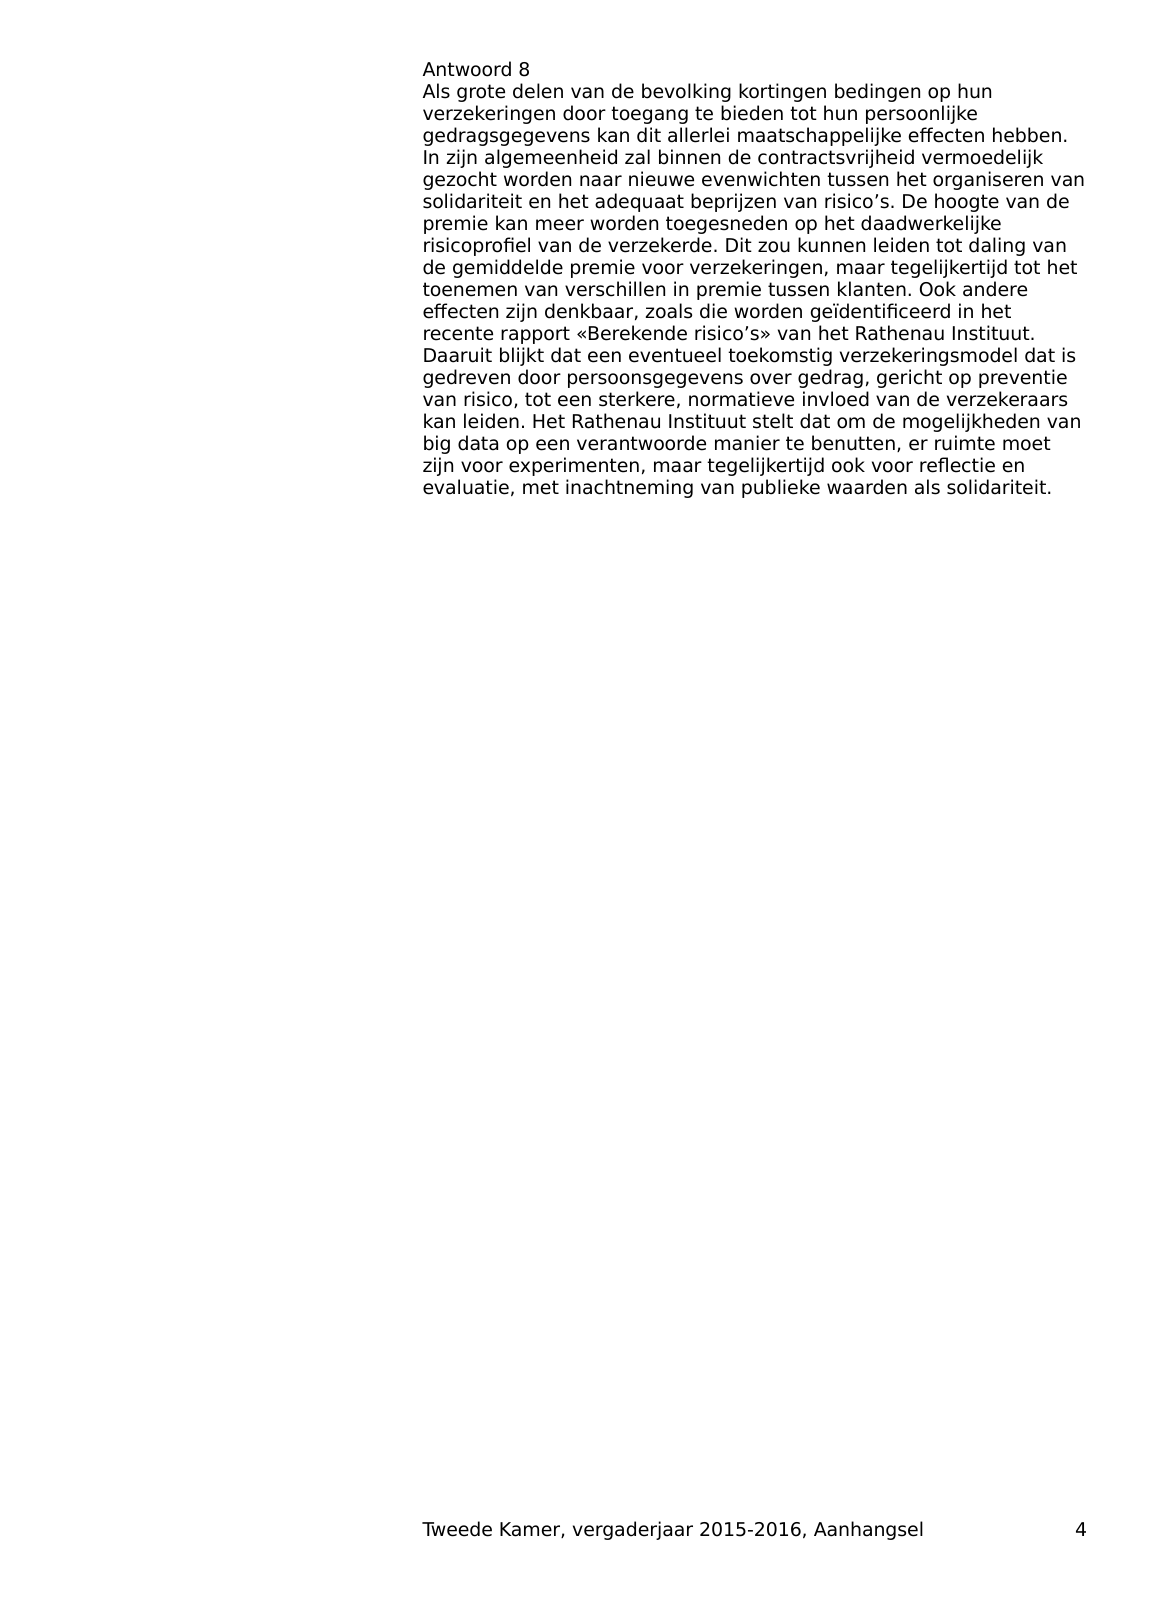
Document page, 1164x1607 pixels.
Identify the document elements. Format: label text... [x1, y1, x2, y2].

text Als grote delen van de bevolking kortingen bedingen op hun verzekeringen door toegang te bieden tot hun persoonlijke gedragsgegevens kan dit allerlei maatschappelijke effecten hebben. In zijn algemeenheid zal binnen de contractsvrijheid vermoedelijk gezocht worden naar nieuwe evenwichten tussen het organiseren van solidariteit en het adequaat beprijzen van risico’s. De hoogte van de premie kan meer worden toegesneden op het daadwerkelijke risicoprofiel van de verzekerde. Dit zou kunnen leiden tot daling van de gemiddelde premie voor verzekeringen, maar tegelijkertijd tot het toenemen van verschillen in premie tussen klanten. Ook andere effecten zijn denkbaar, zoals die worden geïdentificeerd in het recente rapport «Berekende risico’s» van het Rathenau Instituut. Daaruit blijkt dat een eventueel toekomstig verzekeringsmodel dat is gedreven door persoonsgegevens over gedrag, gericht op preventie van risico, tot een sterkere, normatieve invloed van de verzekeraars kan leiden. Het Rathenau Instituut stelt dat om de mogelijkheden van big data op een verantwoorde manier te benutten, er ruimte moet zijn voor experimenten, maar tegelijkertijd ook voor reflectie en evaluatie, met inachtneming van publieke waarden als solidariteit. [422, 81, 1087, 499]
text Antwoord 8 [422, 59, 1087, 81]
